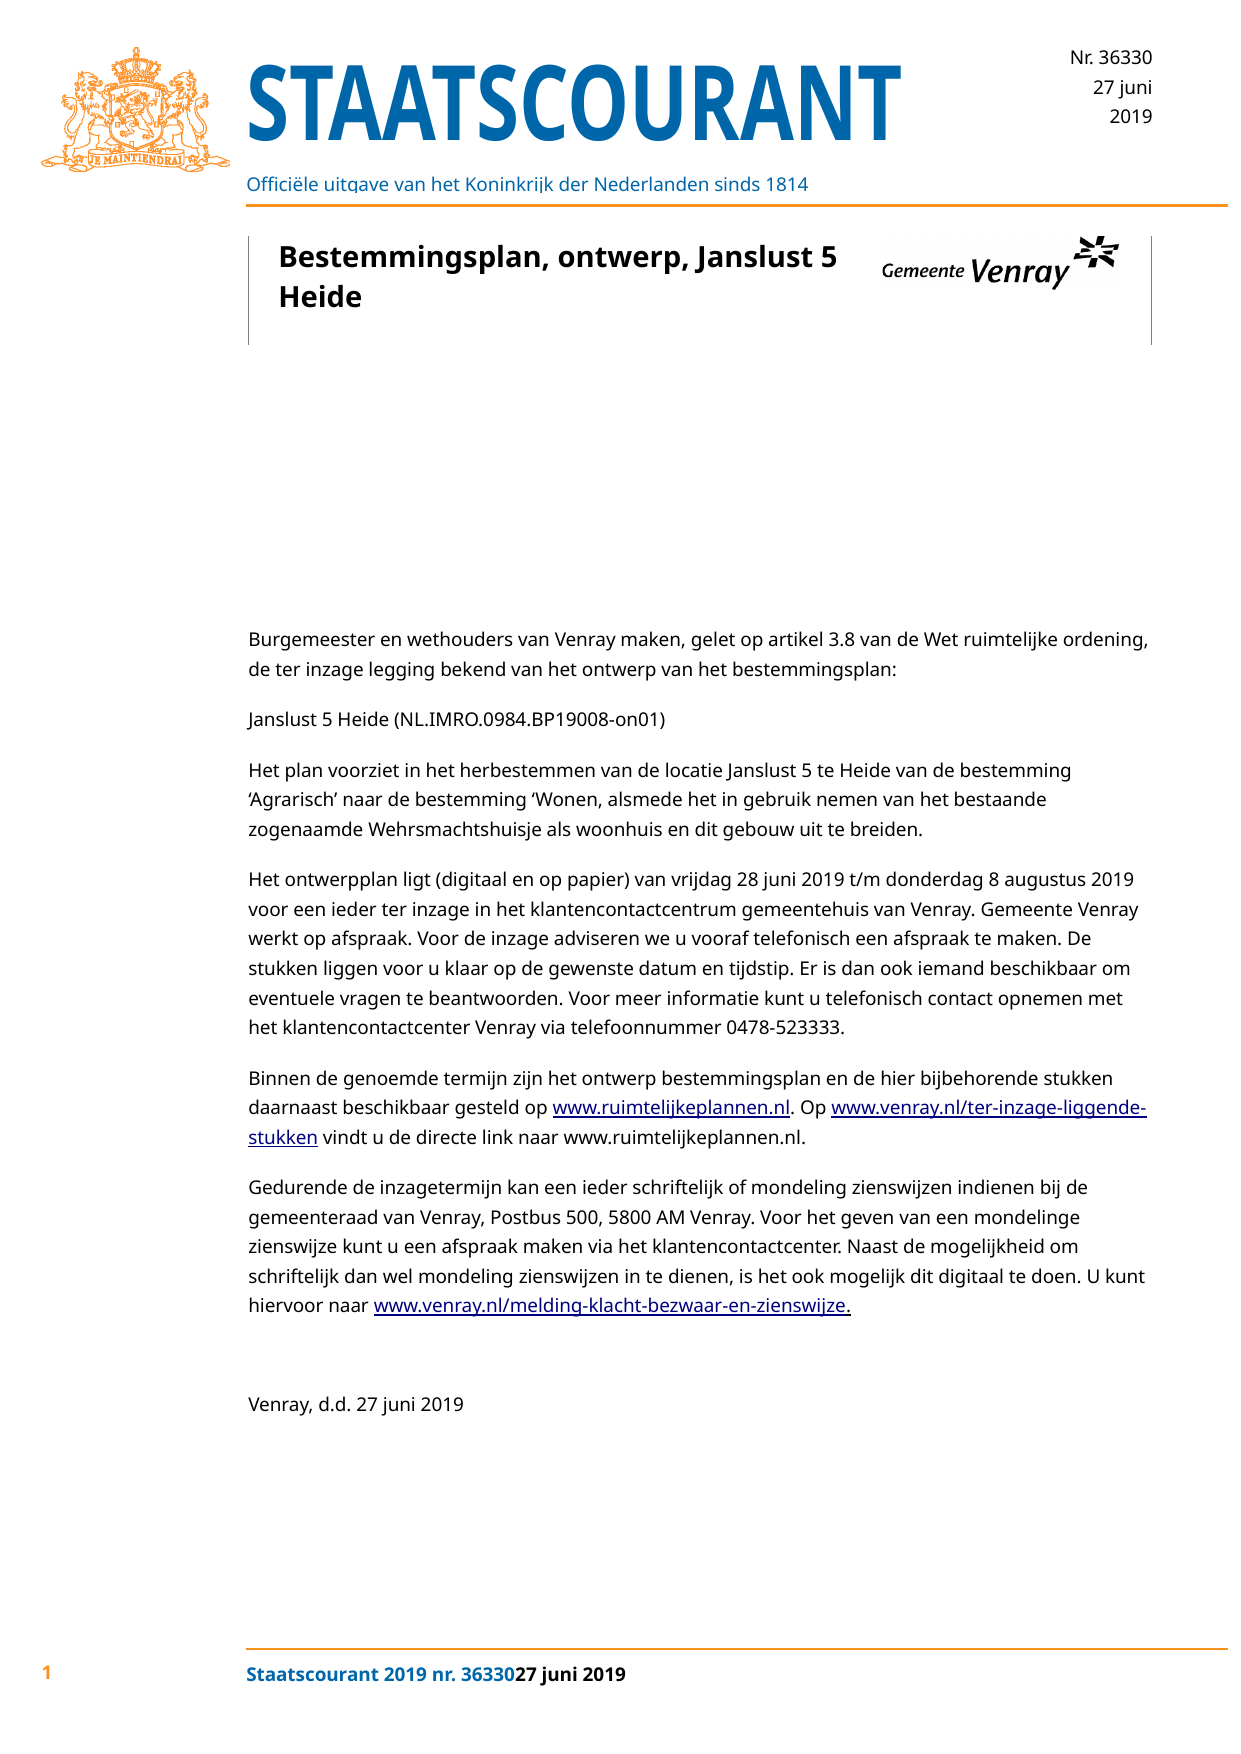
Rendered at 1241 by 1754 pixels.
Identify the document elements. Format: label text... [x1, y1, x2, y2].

text Het ontwerpplan ligt (digitaal en op papier) van vrijdag 28 juni 2019 t/m donderdag 8 augustus 2019 voor een ieder ter inzage in het klantencontactcentrum gemeentehuis van Venray. Gemeente Venray werkt op afspraak. Voor de inzage adviseren we u vooraf telefonisch een afspraak te maken. De stukken liggen voor u klaar op de gewenste datum en tijdstip. Er is dan ook iemand beschikbaar om eventuele vragen te beantwoorden. Voor meer informatie kunt u telefonisch contact opnemen met het klantencontactcenter Venray via telefoonnummer 0478-523333. [248, 866, 1152, 1040]
picture [882, 236, 1119, 290]
table_header [850, 236, 1151, 345]
text Het plan voorziet in het herbestemmen van de locatie Janslust 5 te Heide van de bestemming ‘Agrarisch’ naar de bestemming ‘Wonen, alsmede het in gebruik nemen van het bestaande zogenaamde Wehrsmachtshuisje als woonhuis en dit gebouw uit te breiden. [248, 757, 1152, 842]
text Binnen de genoemde termijn zijn het ontwerp bestemmingsplan en de hier bijbehorende stukken daarnaast beschikbaar gesteld op www.ruimtelijkeplannen.nl. Op www.venray.nl/ter-inzage-liggende-stukken vindt u de directe link naar www.ruimtelijkeplannen.nl. [248, 1065, 1152, 1149]
picture [41, 47, 231, 172]
table_header Bestemmingsplan, ontwerp, Janslust 5 Heide [249, 236, 850, 345]
text Burgemeester en wethouders van Venray maken, gelet op artikel 3.8 van de Wet ruimtelijke ordening, de ter inzage legging bekend van het ontwerp van het bestemmingsplan: [248, 626, 1152, 682]
text Gedurende de inzagetermijn kan een ieder schriftelijk of mondeling zienswijzen indienen bij de gemeenteraad van Venray, Postbus 500, 5800 AM Venray. Voor het geven van een mondelinge zienswijze kunt u een afspraak maken via het klantencontactcenter. Naast de mogelijkheid om schriftelijk dan wel mondeling zienswijzen in te dienen, is het ook mogelijk dit digitaal te doen. U kunt hiervoor naar www.venray.nl/melding-klacht-bezwaar-en-zienswijze. [248, 1174, 1152, 1318]
text Venray, d.d. 27 juni 2019 [248, 1391, 1152, 1417]
text Janslust 5 Heide (NL.IMRO.0984.BP19008-on01) [248, 706, 1152, 732]
